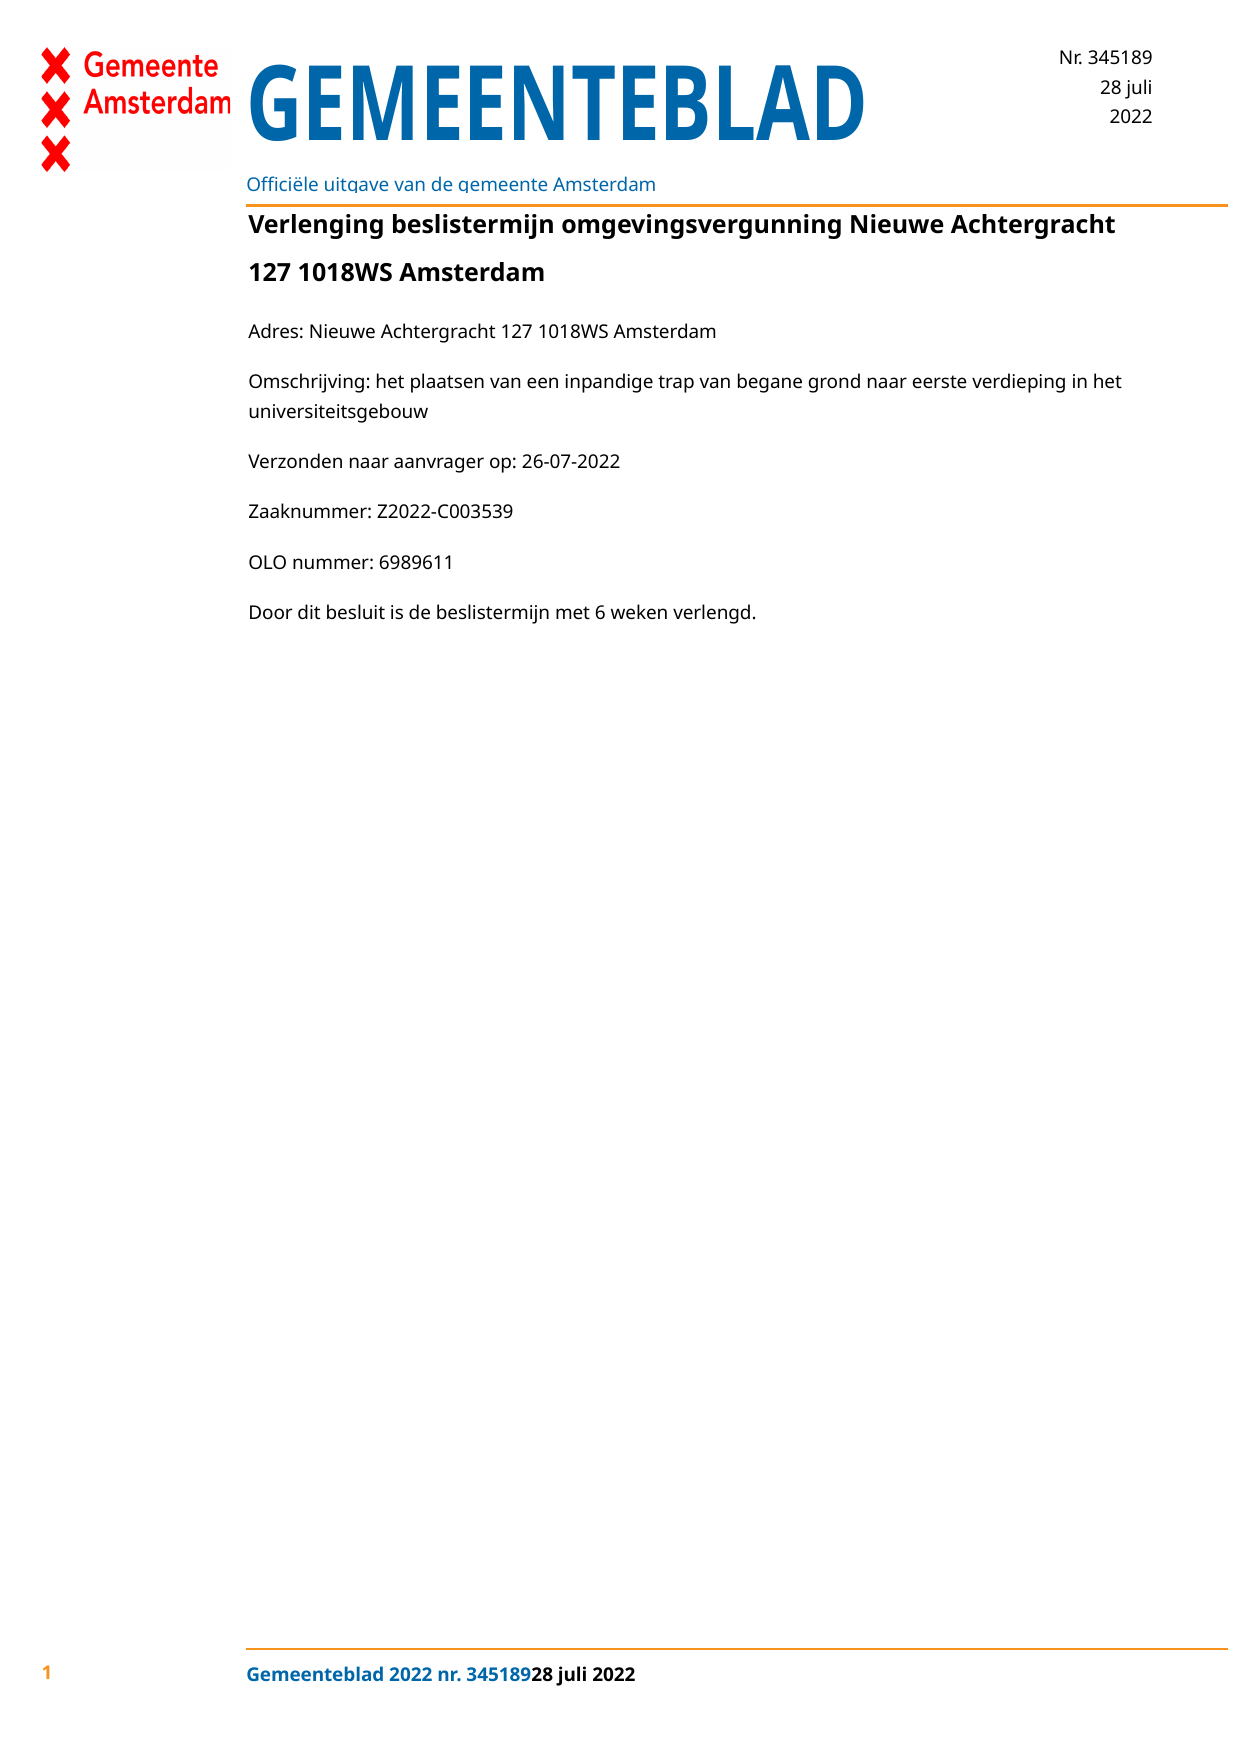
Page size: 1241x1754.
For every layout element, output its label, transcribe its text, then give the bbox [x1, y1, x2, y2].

text Omschrijving: het plaatsen van een inpandige trap van begane grond naar eerste verdieping in het universiteitsgebouw [248, 368, 1152, 424]
text Verlenging beslistermijn omgevingsvergunning Nieuwe Achtergracht 127 1018WS Amsterdam [248, 207, 1152, 288]
text OLO nummer: 6989611 [248, 549, 1152, 575]
text Zaaknummer: Z2022-C003539 [248, 499, 1152, 524]
text Door dit besluit is de beslistermijn met 6 weken verlengd. [248, 599, 1152, 625]
text Adres: Nieuwe Achtergracht 127 1018WS Amsterdam [248, 318, 1152, 344]
picture [41, 47, 231, 172]
text Verzonden naar aanvrager op: 26-07-2022 [248, 448, 1152, 474]
